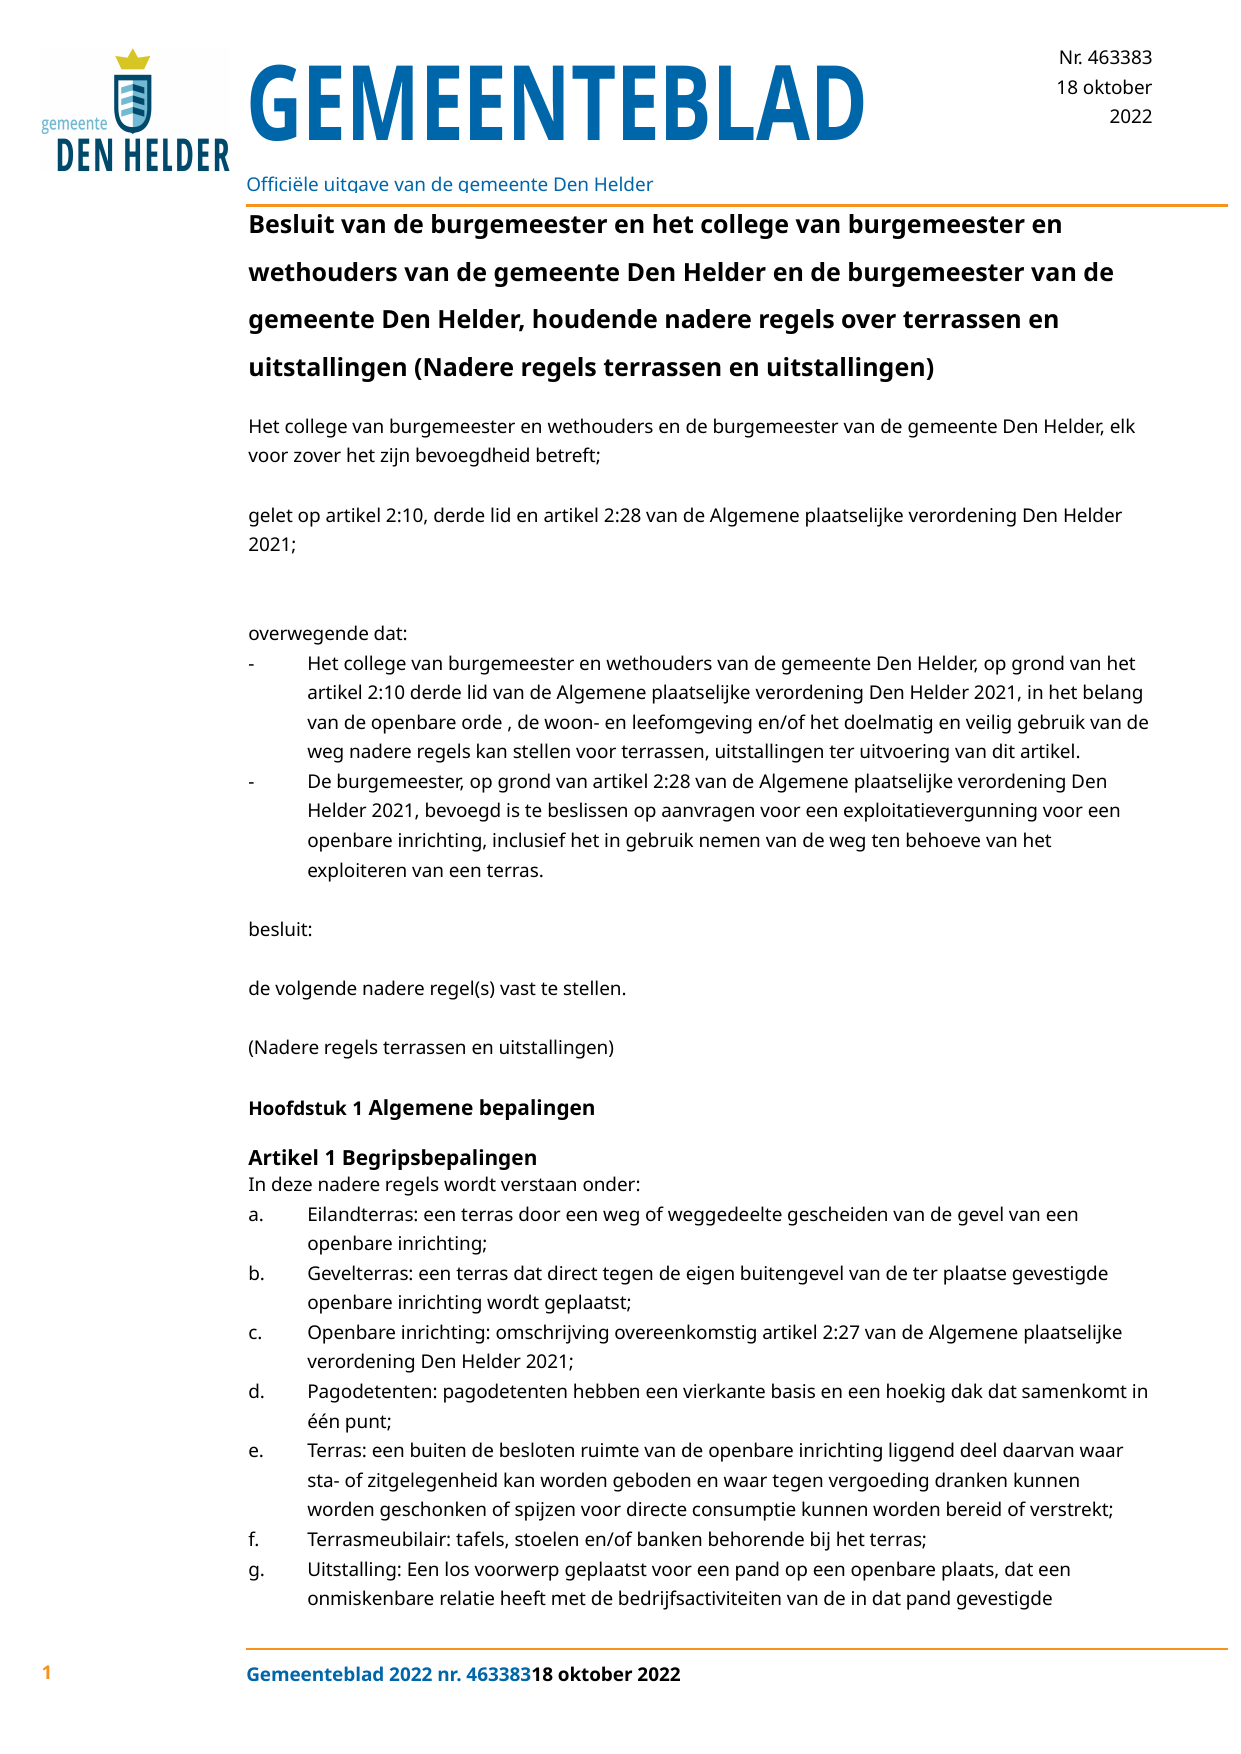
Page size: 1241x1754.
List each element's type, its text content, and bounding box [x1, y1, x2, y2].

list De burgemeester, op grond van artikel 2:28 van de Algemene plaatselijke verordening Den Helder 2021, bevoegd is te beslissen op aanvragen voor een exploitatievergunning voor een openbare inrichting, inclusief het in gebruik nemen van de weg ten behoeve van het exploiteren van een terras. [248, 768, 1152, 883]
list Terras: een buiten de besloten ruimte van de openbare inrichting liggend deel daarvan waar sta- of zitgelegenheid kan worden geboden en waar tegen vergoeding dranken kunnen worden geschonken of spijzen voor directe consumptie kunnen worden bereid of verstrekt; [248, 1437, 1152, 1522]
picture [41, 47, 231, 172]
list Eilandterras: een terras door een weg of weggedeelte gescheiden van de gevel van een openbare inrichting; [248, 1201, 1152, 1256]
list Pagodetenten: pagodetenten hebben een vierkante basis en een hoekig dak dat samenkomt in één punt; [248, 1378, 1152, 1434]
text overwegende dat: [248, 620, 1152, 646]
text Hoofdstuk 1 Algemene bepalingen [248, 1093, 1152, 1122]
picture [130, 157, 135, 172]
text Besluit van de burgemeester en het college van burgemeester en wethouders van de gemeente Den Helder en de burgemeester van de gemeente Den Helder, houdende nadere regels over terrassen en uitstallingen (Nadere regels terrassen en uitstallingen) [248, 207, 1152, 384]
picture [100, 154, 106, 172]
text de volgende nadere regel(s) vast te stellen. [248, 975, 1152, 1001]
text Artikel 1 Begripsbepalingen [248, 1143, 1152, 1171]
picture [220, 160, 224, 172]
text In deze nadere regels wordt verstaan onder: [248, 1171, 1152, 1197]
text besluit: [248, 916, 1152, 942]
picture [63, 144, 68, 165]
list Terrasmeubilair: tafels, stoelen en/of banken behorende bij het terras; [248, 1526, 1152, 1552]
list Gevelterras: een terras dat direct tegen de eigen buitengevel van de ter plaatse gevestigde openbare inrichting wordt geplaatst; [248, 1260, 1152, 1315]
list Uitstalling: Een los voorwerp geplaatst voor een pand op een openbare plaats, dat een onmiskenbare relatie heeft met de bedrijfsactiviteiten van de in dat pand gevestigde [248, 1556, 1152, 1611]
text (Nadere regels terrassen en uitstallingen) [248, 1034, 1152, 1060]
picture [182, 144, 187, 165]
list Het college van burgemeester en wethouders van de gemeente Den Helder, op grond van het artikel 2:10 derde lid van de Algemene plaatselijke verordening Den Helder 2021, in het belang van de openbare orde , de woon- en leefomgeving en/of het doelmatig en veilig gebruik van de weg nadere regels kan stellen voor terrassen, uitstallingen ter uitvoering van dit artikel. [248, 650, 1152, 764]
text gelet op artikel 2:10, derde lid en artikel 2:28 van de Algemene plaatselijke verordening Den Helder 2021; [248, 502, 1152, 557]
list Openbare inrichting: omschrijving overeenkomstig artikel 2:27 van de Algemene plaatselijke verordening Den Helder 2021; [248, 1319, 1152, 1374]
text Het college van burgemeester en wethouders en de burgemeester van de gemeente Den Helder, elk voor zover het zijn bevoegdheid betreft; [248, 413, 1152, 468]
